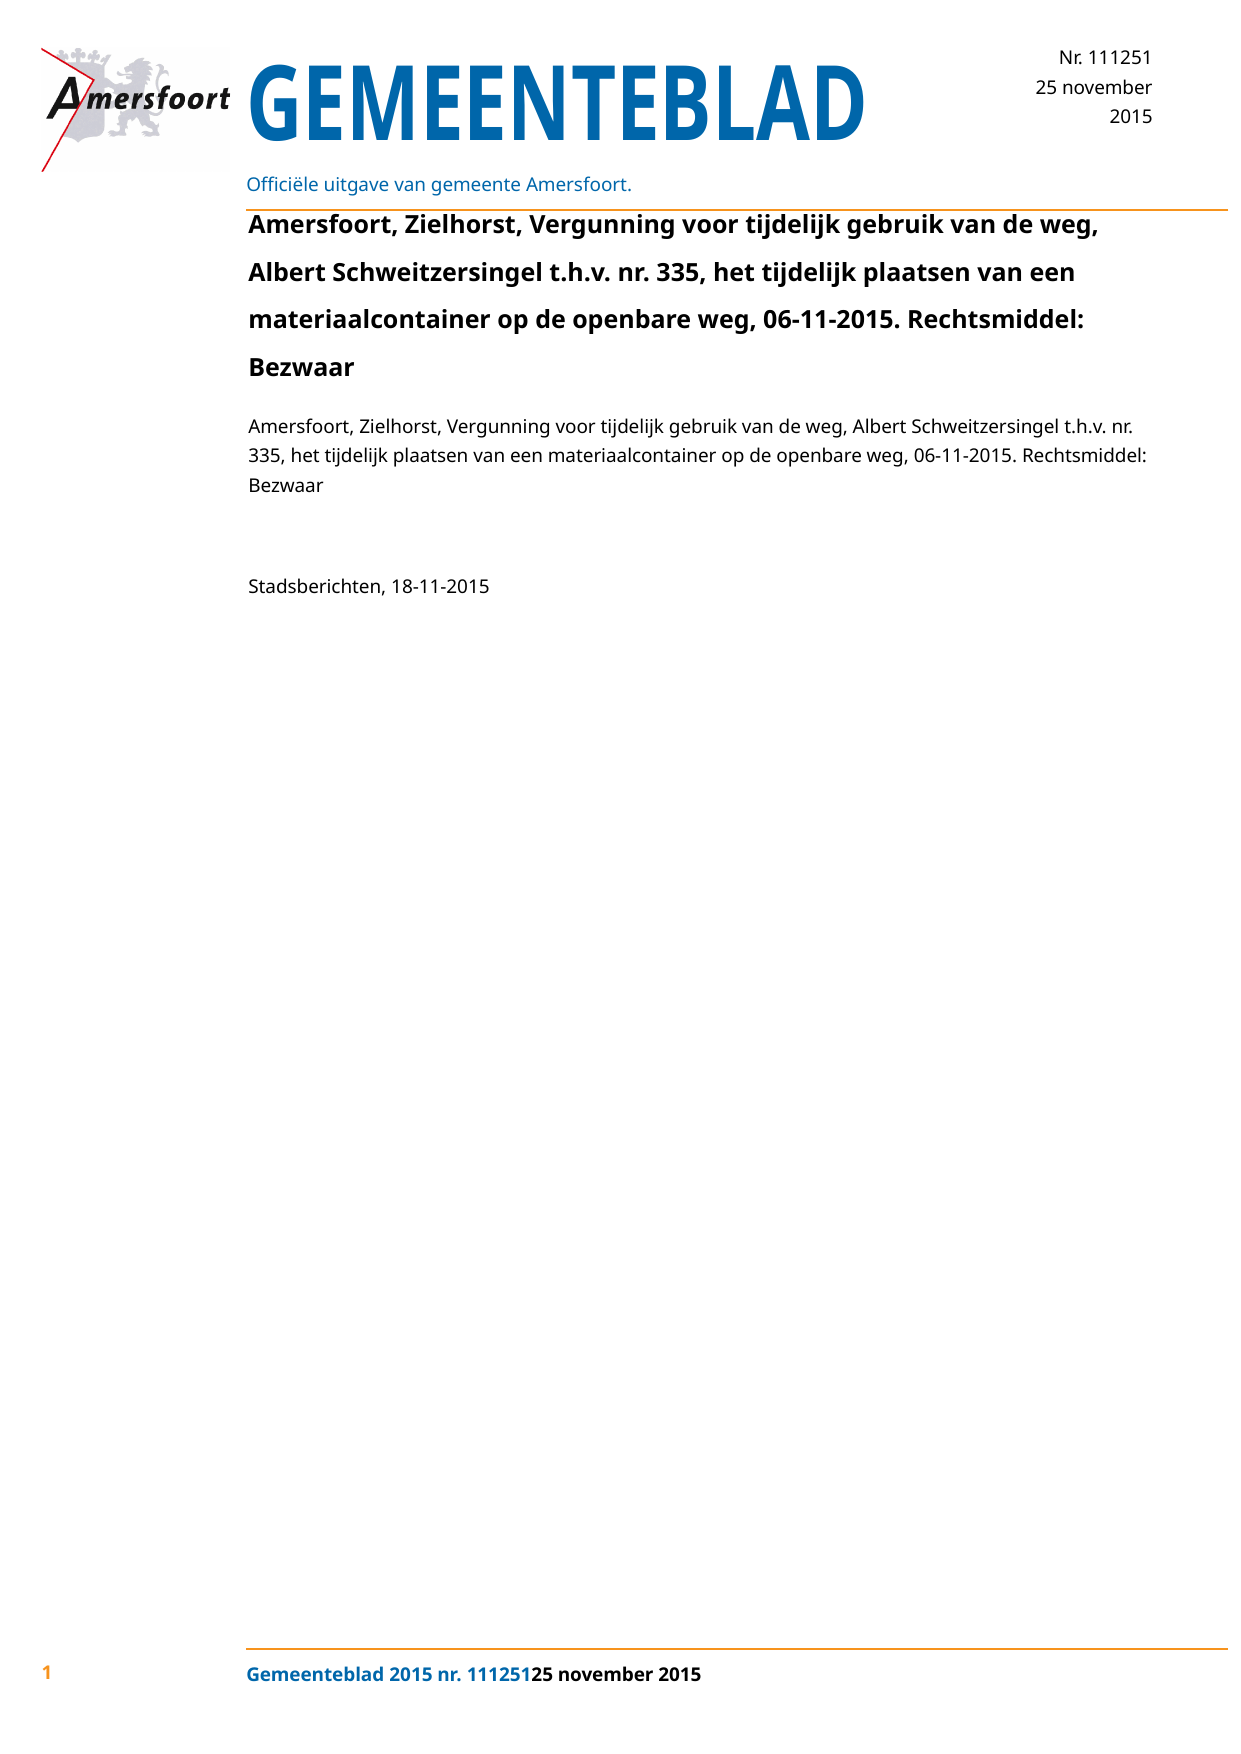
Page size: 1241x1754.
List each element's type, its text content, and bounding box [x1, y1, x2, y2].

picture [41, 47, 231, 172]
text Amersfoort, Zielhorst, Vergunning voor tijdelijk gebruik van de weg, Albert Schweitzersingel t.h.v. nr. 335, het tijdelijk plaatsen van een materiaalcontainer op de openbare weg, 06-11-2015. Rechtsmiddel: Bezwaar [248, 413, 1152, 498]
text Stadsberichten, 18-11-2015 [248, 573, 1152, 599]
text Amersfoort, Zielhorst, Vergunning voor tijdelijk gebruik van de weg, Albert Schweitzersingel t.h.v. nr. 335, het tijdelijk plaatsen van een materiaalcontainer op de openbare weg, 06-11-2015. Rechtsmiddel: Bezwaar [248, 211, 1152, 384]
